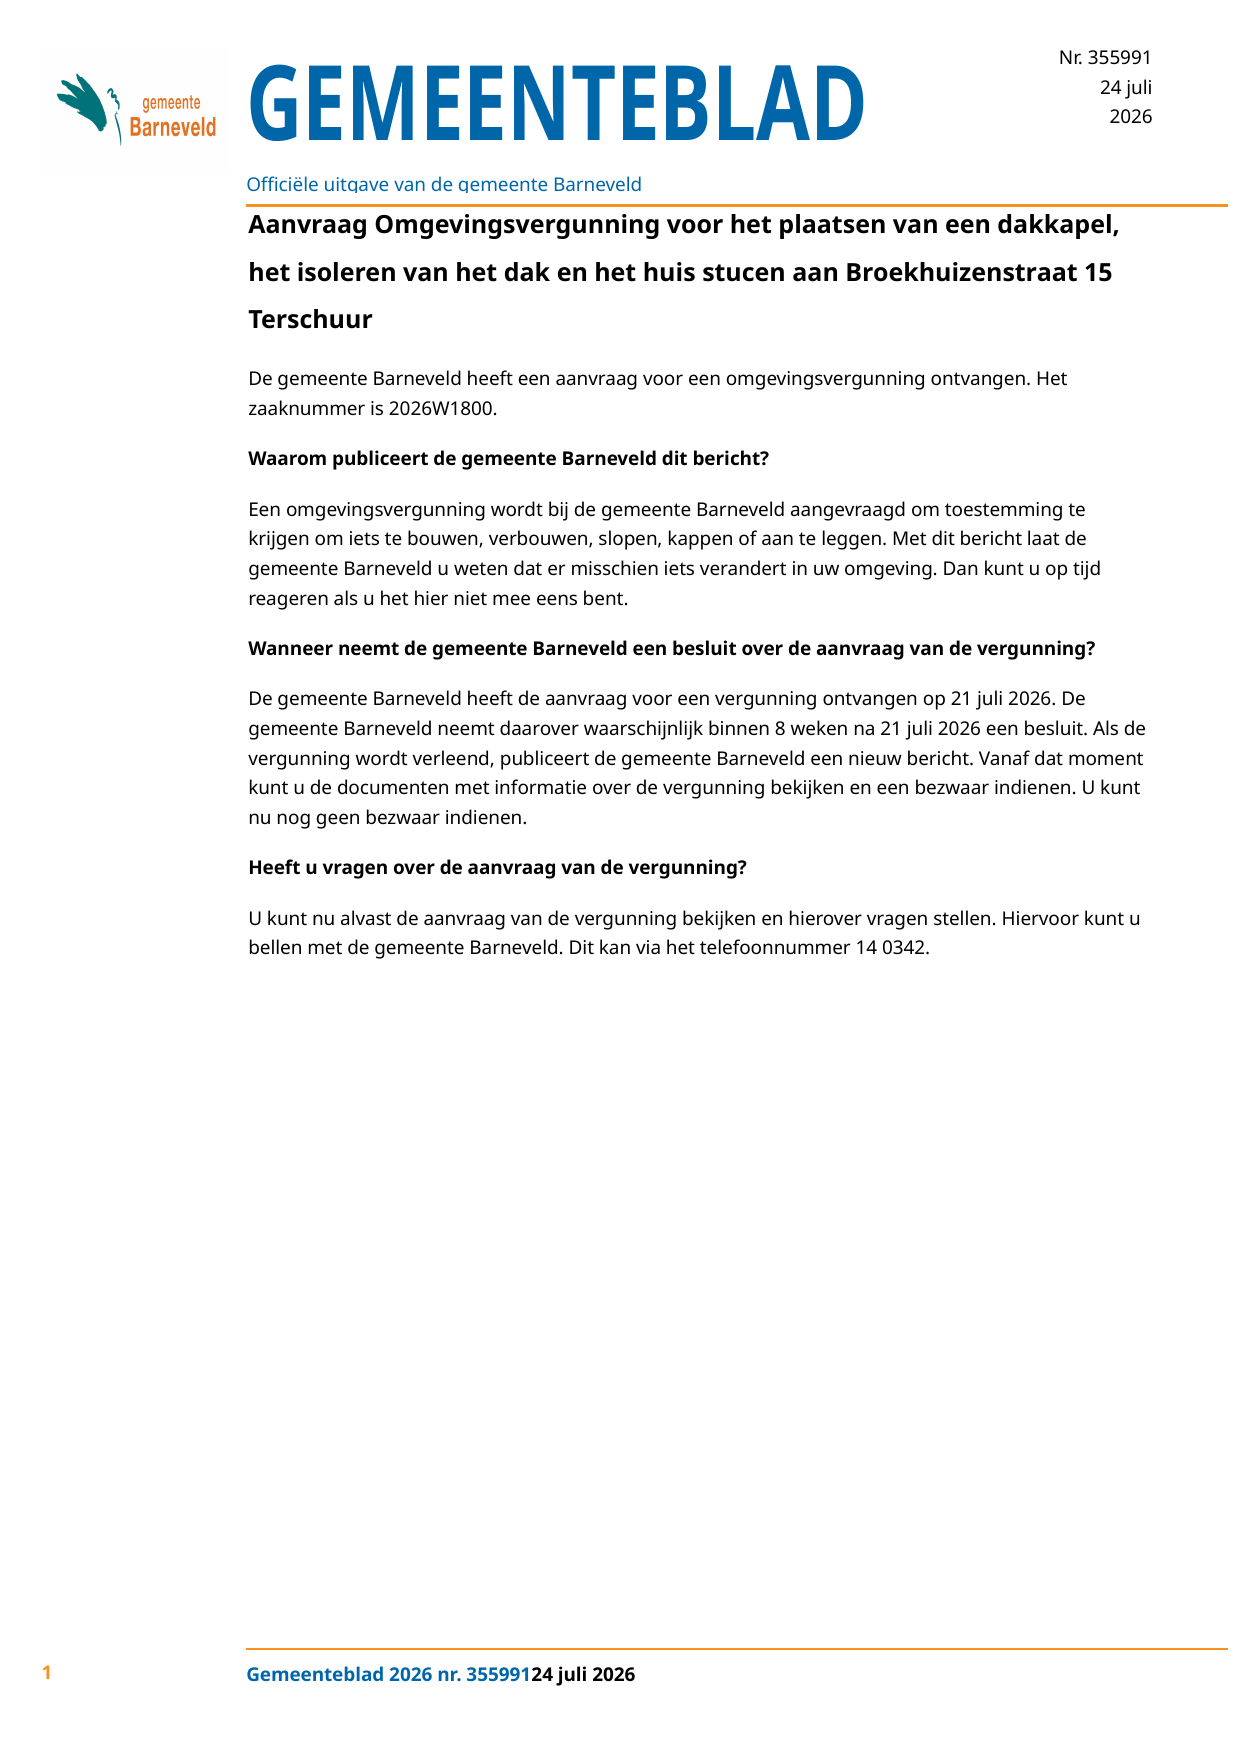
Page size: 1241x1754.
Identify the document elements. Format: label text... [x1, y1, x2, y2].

text De gemeente Barneveld heeft een aanvraag voor een omgevingsvergunning ontvangen. Het zaaknummer is 2026W1800. [248, 366, 1152, 421]
text U kunt nu alvast de aanvraag van de vergunning bekijken en hierover vragen stellen. Hiervoor kunt u bellen met de gemeente Barneveld. Dit kan via het telefoonnummer 14 0342. [248, 905, 1152, 960]
text De gemeente Barneveld heeft de aanvraag voor een vergunning ontvangen op 21 juli 2026. De gemeente Barneveld neemt daarover waarschijnlijk binnen 8 weken na 21 juli 2026 een besluit. Als de vergunning wordt verleend, publiceert de gemeente Barneveld een nieuw bericht. Vanaf dat moment kunt u de documenten met informatie over de vergunning bekijken en een bezwaar indienen. U kunt nu nog geen bezwaar indienen. [248, 686, 1152, 829]
text Aanvraag Omgevingsvergunning voor het plaatsen van een dakkapel, het isoleren van het dak en het huis stucen aan Broekhuizenstraat 15 Terschuur [248, 207, 1152, 336]
text Waarom publiceert de gemeente Barneveld dit bericht? [248, 446, 1152, 471]
text Heeft u vragen over de aanvraag van de vergunning? [248, 854, 1152, 880]
text Wanneer neemt de gemeente Barneveld een besluit over de aanvraag van de vergunning? [248, 635, 1152, 661]
picture [41, 47, 231, 172]
text Een omgevingsvergunning wordt bij de gemeente Barneveld aangevraagd om toestemming te krijgen om iets te bouwen, verbouwen, slopen, kappen of aan te leggen. Met dit bericht laat de gemeente Barneveld u weten dat er misschien iets verandert in uw omgeving. Dan kunt u op tijd reageren als u het hier niet mee eens bent. [248, 496, 1152, 610]
